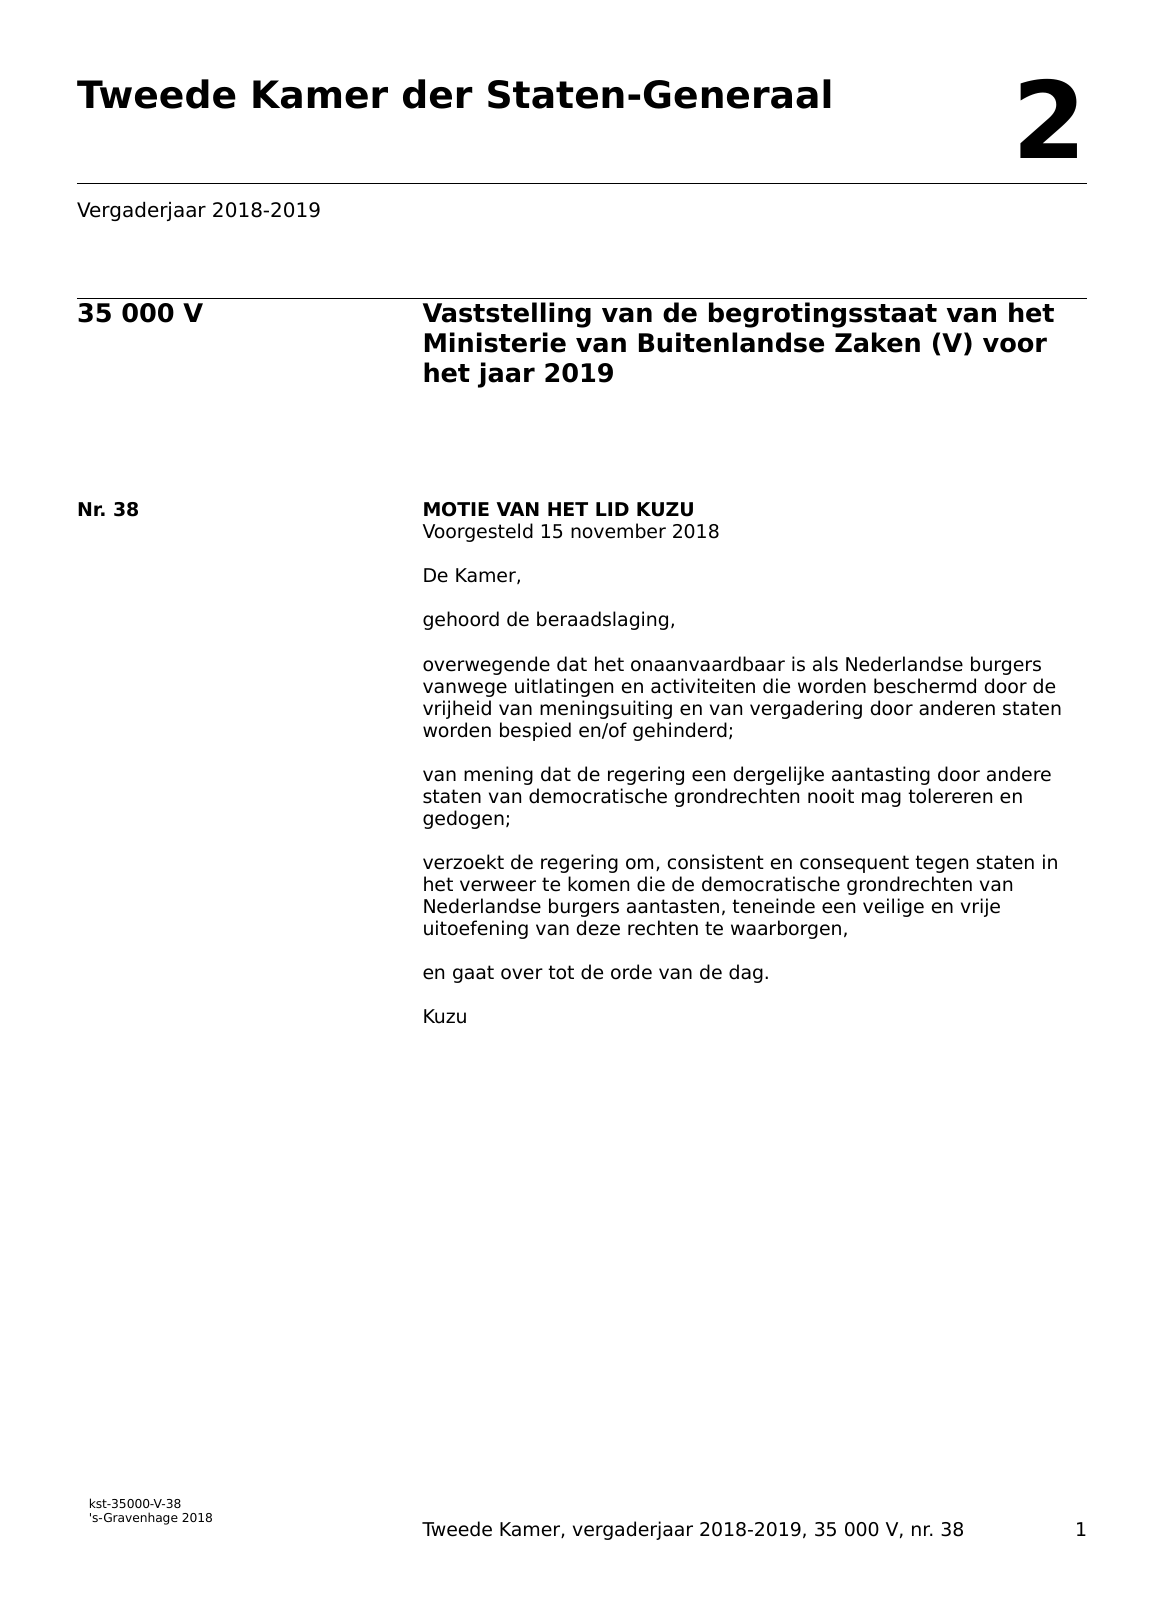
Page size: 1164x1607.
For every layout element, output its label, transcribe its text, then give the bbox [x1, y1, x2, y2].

text gehoord de beraadslaging, [422, 609, 1087, 631]
table_header Tweede Kamer der Staten-Generaal [77, 59, 886, 183]
table_cell Vergaderjaar 2018-2019 [77, 184, 1087, 298]
subtitle Nr. 38 MOTIE VAN HET LID KUZU [77, 499, 1087, 521]
subtitle 35 000 V Vaststelling van de begrotingsstaat van het Ministerie van Buitenlandse Zaken (V) voor het jaar 2019 [77, 299, 1087, 388]
table_header 2 [886, 59, 1087, 183]
text verzoekt de regering om, consistent en consequent tegen staten in het verweer te komen die de democratische grondrechten van Nederlandse burgers aantasten, teneinde een veilige en vrije uitoefening van deze rechten te waarborgen, [422, 852, 1087, 940]
text Voorgesteld 15 november 2018 [422, 521, 1087, 543]
text overwegende dat het onaanvaardbaar is als Nederlandse burgers vanwege uitlatingen en activiteiten die worden beschermd door de vrijheid van meningsuiting en van vergadering door anderen staten worden bespied en/of gehinderd; [422, 653, 1087, 741]
text en gaat over tot de orde van de dag. [422, 962, 1087, 984]
text 's-Gravenhage 2018 [88, 1511, 323, 1525]
text van mening dat de regering een dergelijke aantasting door andere staten van democratische grondrechten nooit mag tolereren en gedogen; [422, 764, 1087, 829]
text kst-35000-V-38 [88, 1497, 323, 1511]
text Kuzu [422, 1006, 1087, 1028]
text De Kamer, [422, 565, 1087, 587]
